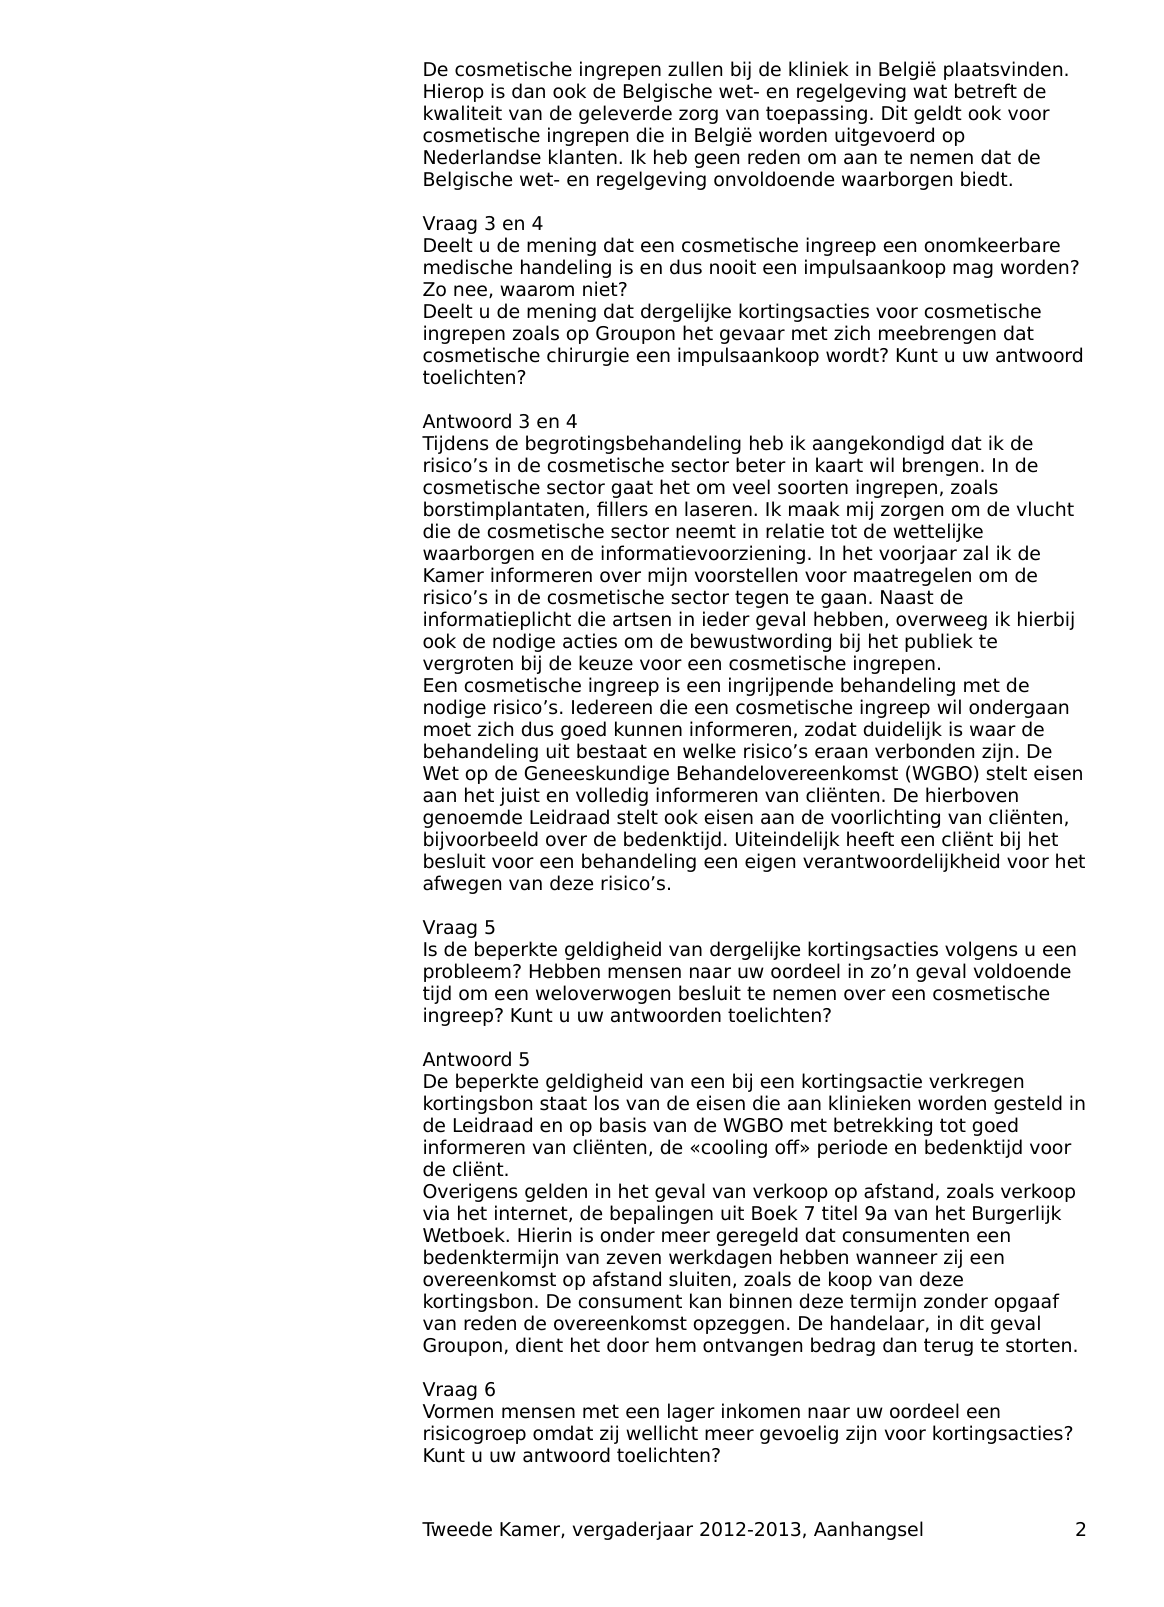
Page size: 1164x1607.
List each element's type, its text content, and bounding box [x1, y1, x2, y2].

text Vraag 3 en 4 [422, 213, 1087, 235]
text Vraag 6 [422, 1379, 1087, 1401]
text Is de beperkte geldigheid van dergelijke kortingsacties volgens u een probleem? Hebben mensen naar uw oordeel in zo’n geval voldoende tijd om een weloverwogen besluit te nemen over een cosmetische ingreep? Kunt u uw antwoorden toelichten? [422, 939, 1087, 1027]
text Deelt u de mening dat een cosmetische ingreep een onomkeerbare medische handeling is en dus nooit een impulsaankoop mag worden? Zo nee, waarom niet? [422, 235, 1087, 301]
text Tijdens de begrotingsbehandeling heb ik aangekondigd dat ik de risico’s in de cosmetische sector beter in kaart wil brengen. In de cosmetische sector gaat het om veel soorten ingrepen, zoals borstimplantaten, fillers en laseren. Ik maak mij zorgen om de vlucht die de cosmetische sector neemt in relatie tot de wettelijke waarborgen en de informatievoorziening. In het voorjaar zal ik de Kamer informeren over mijn voorstellen voor maatregelen om de risico’s in de cosmetische sector tegen te gaan. Naast de informatieplicht die artsen in ieder geval hebben, overweeg ik hierbij ook de nodige acties om de bewustwording bij het publiek te vergroten bij de keuze voor een cosmetische ingrepen. [422, 433, 1087, 675]
text Vraag 5 [422, 917, 1087, 939]
text De beperkte geldigheid van een bij een kortingsactie verkregen kortingsbon staat los van de eisen die aan klinieken worden gesteld in de Leidraad en op basis van de WGBO met betrekking tot goed informeren van cliënten, de «cooling off» periode en bedenktijd voor de cliënt. [422, 1071, 1087, 1181]
text Overigens gelden in het geval van verkoop op afstand, zoals verkoop via het internet, de bepalingen uit Boek 7 titel 9a van het Burgerlijk Wetboek. Hierin is onder meer geregeld dat consumenten een bedenktermijn van zeven werkdagen hebben wanneer zij een overeenkomst op afstand sluiten, zoals de koop van deze kortingsbon. De consument kan binnen deze termijn zonder opgaaf van reden de overeenkomst opzeggen. De handelaar, in dit geval Groupon, dient het door hem ontvangen bedrag dan terug te storten. [422, 1181, 1087, 1357]
text Antwoord 3 en 4 [422, 411, 1087, 433]
text Een cosmetische ingreep is een ingrijpende behandeling met de nodige risico’s. Iedereen die een cosmetische ingreep wil ondergaan moet zich dus goed kunnen informeren, zodat duidelijk is waar de behandeling uit bestaat en welke risico’s eraan verbonden zijn. De Wet op de Geneeskundige Behandelovereenkomst (WGBO) stelt eisen aan het juist en volledig informeren van cliënten. De hierboven genoemde Leidraad stelt ook eisen aan de voorlichting van cliënten, bijvoorbeeld over de bedenktijd. Uiteindelijk heeft een cliënt bij het besluit voor een behandeling een eigen verantwoordelijkheid voor het afwegen van deze risico’s. [422, 675, 1087, 895]
text Antwoord 5 [422, 1049, 1087, 1071]
text Deelt u de mening dat dergelijke kortingsacties voor cosmetische ingrepen zoals op Groupon het gevaar met zich meebrengen dat cosmetische chirurgie een impulsaankoop wordt? Kunt u uw antwoord toelichten? [422, 301, 1087, 389]
text De cosmetische ingrepen zullen bij de kliniek in België plaatsvinden. Hierop is dan ook de Belgische wet- en regelgeving wat betreft de kwaliteit van de geleverde zorg van toepassing. Dit geldt ook voor cosmetische ingrepen die in België worden uitgevoerd op Nederlandse klanten. Ik heb geen reden om aan te nemen dat de Belgische wet- en regelgeving onvoldoende waarborgen biedt. [422, 59, 1087, 191]
text Vormen mensen met een lager inkomen naar uw oordeel een risicogroep omdat zij wellicht meer gevoelig zijn voor kortingsacties? Kunt u uw antwoord toelichten? [422, 1401, 1087, 1467]
